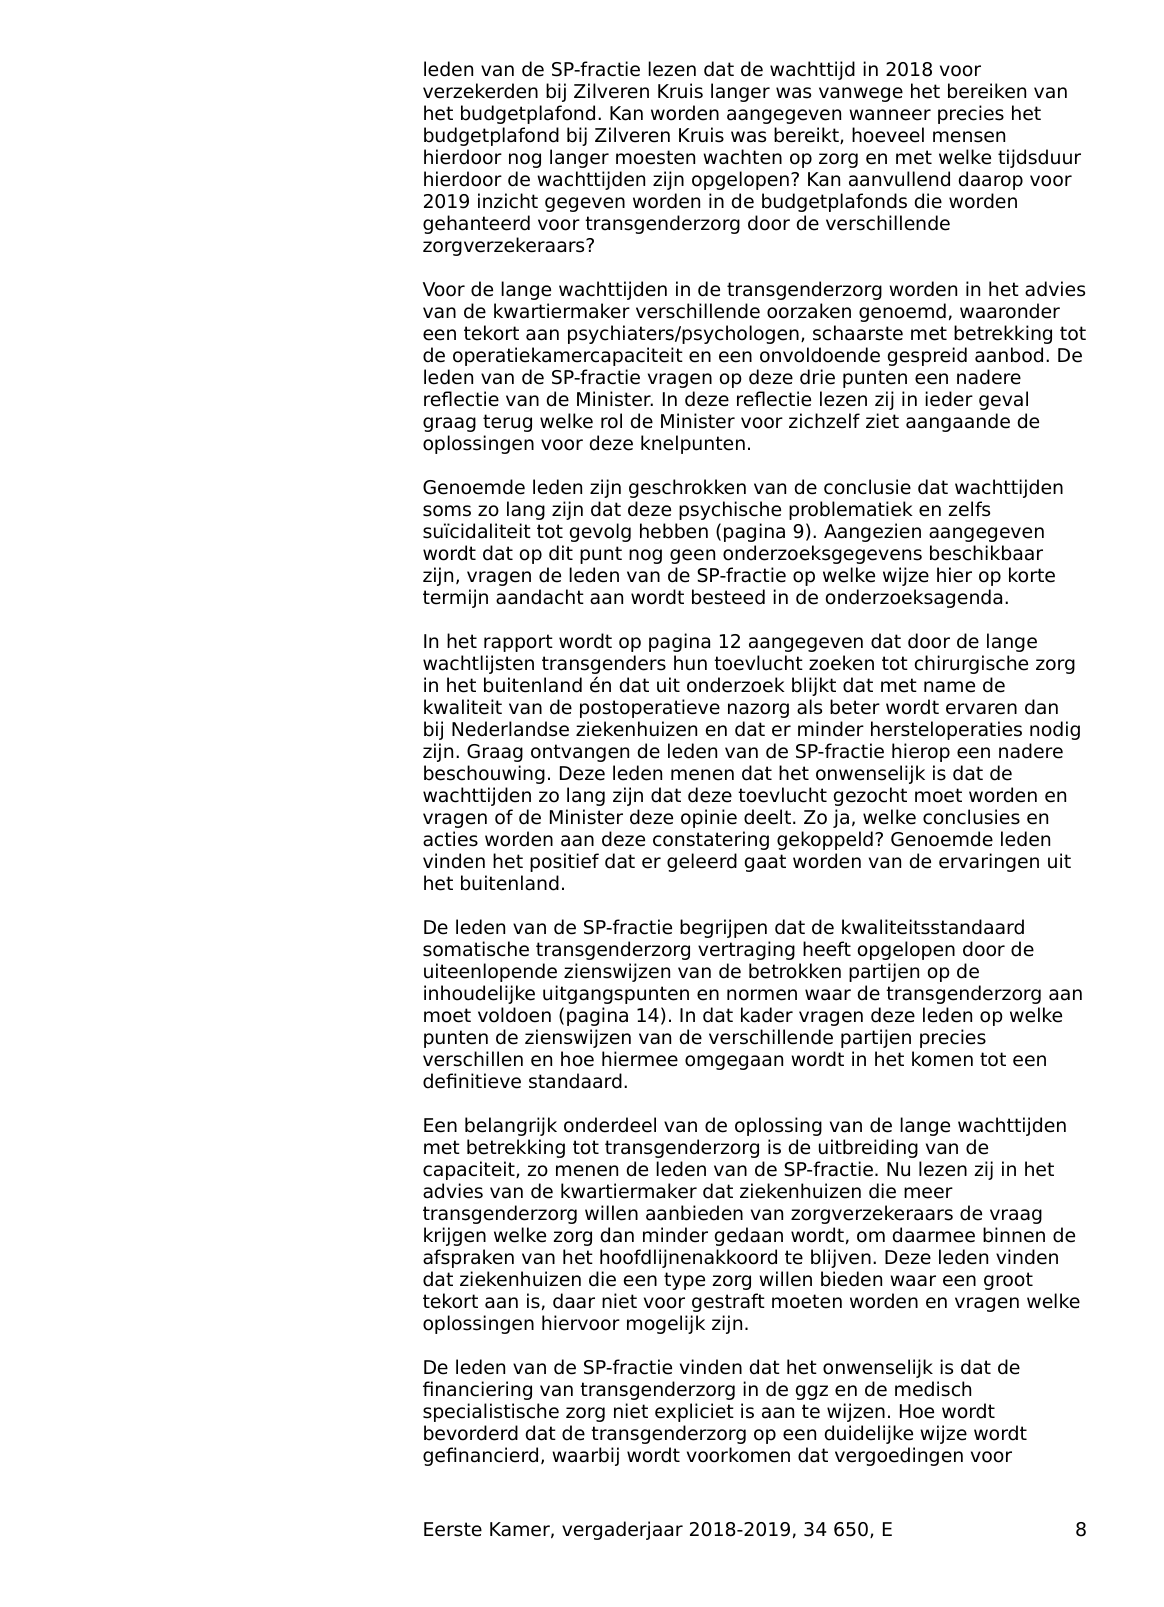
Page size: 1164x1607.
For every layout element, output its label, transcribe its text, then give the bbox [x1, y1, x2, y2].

text De leden van de SP-fractie vinden dat het onwenselijk is dat de financiering van transgenderzorg in de ggz en de medisch specialistische zorg niet expliciet is aan te wijzen. Hoe wordt bevorderd dat de transgenderzorg op een duidelijke wijze wordt gefinancierd, waarbij wordt voorkomen dat vergoedingen voor [422, 1357, 1087, 1467]
text Genoemde leden zijn geschrokken van de conclusie dat wachttijden soms zo lang zijn dat deze psychische problematiek en zelfs suïcidaliteit tot gevolg hebben (pagina 9). Aangezien aangegeven wordt dat op dit punt nog geen onderzoeksgegevens beschikbaar zijn, vragen de leden van de SP-fractie op welke wijze hier op korte termijn aandacht aan wordt besteed in de onderzoeksagenda. [422, 477, 1087, 609]
text Voor de lange wachttijden in de transgenderzorg worden in het advies van de kwartiermaker verschillende oorzaken genoemd, waaronder een tekort aan psychiaters/psychologen, schaarste met betrekking tot de operatiekamercapaciteit en een onvoldoende gespreid aanbod. De leden van de SP-fractie vragen op deze drie punten een nadere reflectie van de Minister. In deze reflectie lezen zij in ieder geval graag terug welke rol de Minister voor zichzelf ziet aangaande de oplossingen voor deze knelpunten. [422, 279, 1087, 455]
text In het rapport wordt op pagina 12 aangegeven dat door de lange wachtlijsten transgenders hun toevlucht zoeken tot chirurgische zorg in het buitenland én dat uit onderzoek blijkt dat met name de kwaliteit van de postoperatieve nazorg als beter wordt ervaren dan bij Nederlandse ziekenhuizen en dat er minder hersteloperaties nodig zijn. Graag ontvangen de leden van de SP-fractie hierop een nadere beschouwing. Deze leden menen dat het onwenselijk is dat de wachttijden zo lang zijn dat deze toevlucht gezocht moet worden en vragen of de Minister deze opinie deelt. Zo ja, welke conclusies en acties worden aan deze constatering gekoppeld? Genoemde leden vinden het positief dat er geleerd gaat worden van de ervaringen uit het buitenland. [422, 631, 1087, 895]
text De leden van de SP-fractie begrijpen dat de kwaliteitsstandaard somatische transgenderzorg vertraging heeft opgelopen door de uiteenlopende zienswijzen van de betrokken partijen op de inhoudelijke uitgangspunten en normen waar de transgenderzorg aan moet voldoen (pagina 14). In dat kader vragen deze leden op welke punten de zienswijzen van de verschillende partijen precies verschillen en hoe hiermee omgegaan wordt in het komen tot een definitieve standaard. [422, 917, 1087, 1093]
text leden van de SP-fractie lezen dat de wachttijd in 2018 voor verzekerden bij Zilveren Kruis langer was vanwege het bereiken van het budgetplafond. Kan worden aangegeven wanneer precies het budgetplafond bij Zilveren Kruis was bereikt, hoeveel mensen hierdoor nog langer moesten wachten op zorg en met welke tijdsduur hierdoor de wachttijden zijn opgelopen? Kan aanvullend daarop voor 2019 inzicht gegeven worden in de budgetplafonds die worden gehanteerd voor transgenderzorg door de verschillende zorgverzekeraars? [422, 59, 1087, 257]
text Een belangrijk onderdeel van de oplossing van de lange wachttijden met betrekking tot transgenderzorg is de uitbreiding van de capaciteit, zo menen de leden van de SP-fractie. Nu lezen zij in het advies van de kwartiermaker dat ziekenhuizen die meer transgenderzorg willen aanbieden van zorgverzekeraars de vraag krijgen welke zorg dan minder gedaan wordt, om daarmee binnen de afspraken van het hoofdlijnenakkoord te blijven. Deze leden vinden dat ziekenhuizen die een type zorg willen bieden waar een groot tekort aan is, daar niet voor gestraft moeten worden en vragen welke oplossingen hiervoor mogelijk zijn. [422, 1115, 1087, 1335]
